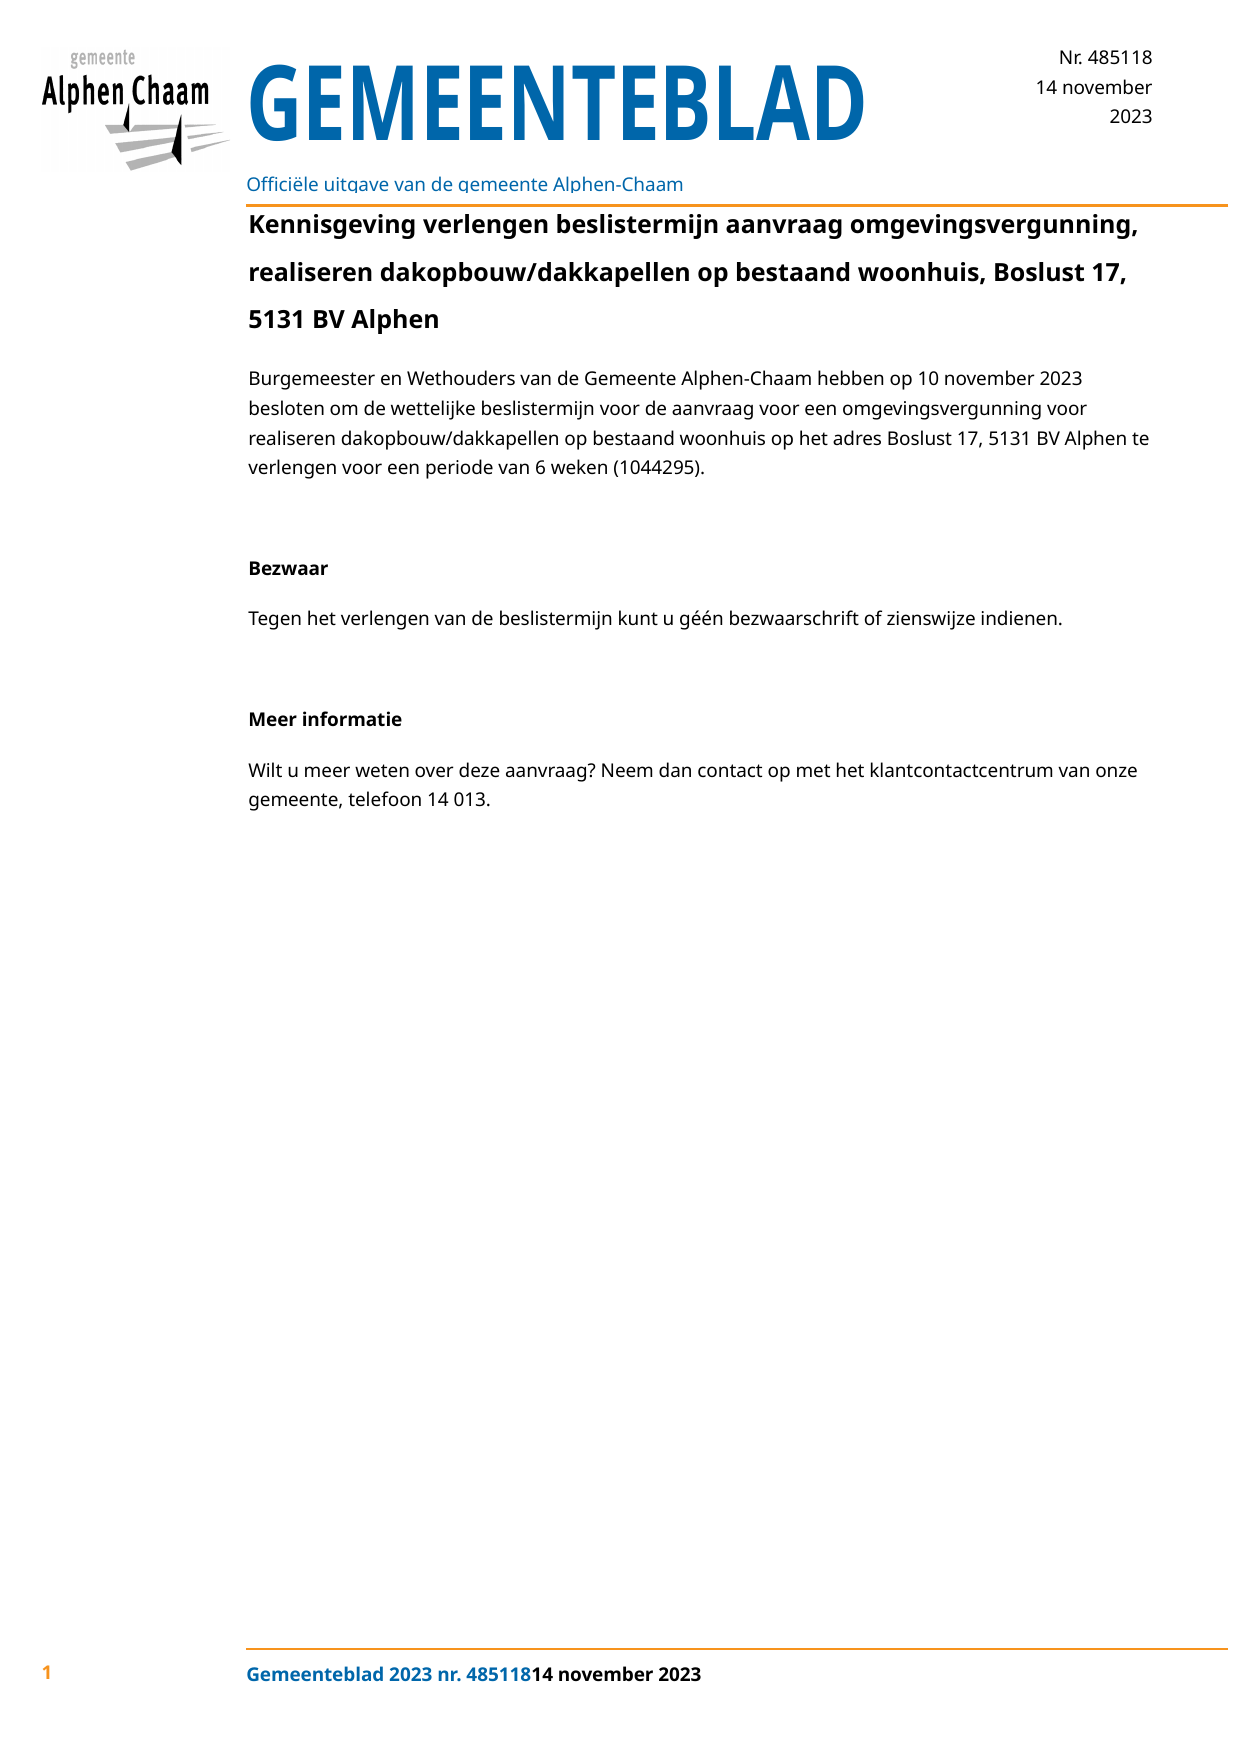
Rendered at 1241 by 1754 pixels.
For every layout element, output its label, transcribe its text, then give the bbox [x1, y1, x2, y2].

text Burgemeester en Wethouders van de Gemeente Alphen-Chaam hebben op 10 november 2023 besloten om de wettelijke beslistermijn voor de aanvraag voor een omgevingsvergunning voor realiseren dakopbouw/dakkapellen op bestaand woonhuis op het adres Boslust 17, 5131 BV Alphen te verlengen voor een periode van 6 weken (1044295). [248, 366, 1152, 480]
text Kennisgeving verlengen beslistermijn aanvraag omgevingsvergunning, realiseren dakopbouw/dakkapellen op bestaand woonhuis, Boslust 17, 5131 BV Alphen [248, 207, 1152, 336]
text Bezwaar [248, 555, 1152, 581]
picture [41, 47, 231, 172]
text Tegen het verlengen van de beslistermijn kunt u géén bezwaarschrift of zienswijze indienen. [248, 606, 1152, 631]
text Meer informatie [248, 706, 1152, 732]
text Wilt u meer weten over deze aanvraag? Neem dan contact op met het klantcontactcentrum van onze gemeente, telefoon 14 013. [248, 757, 1152, 812]
